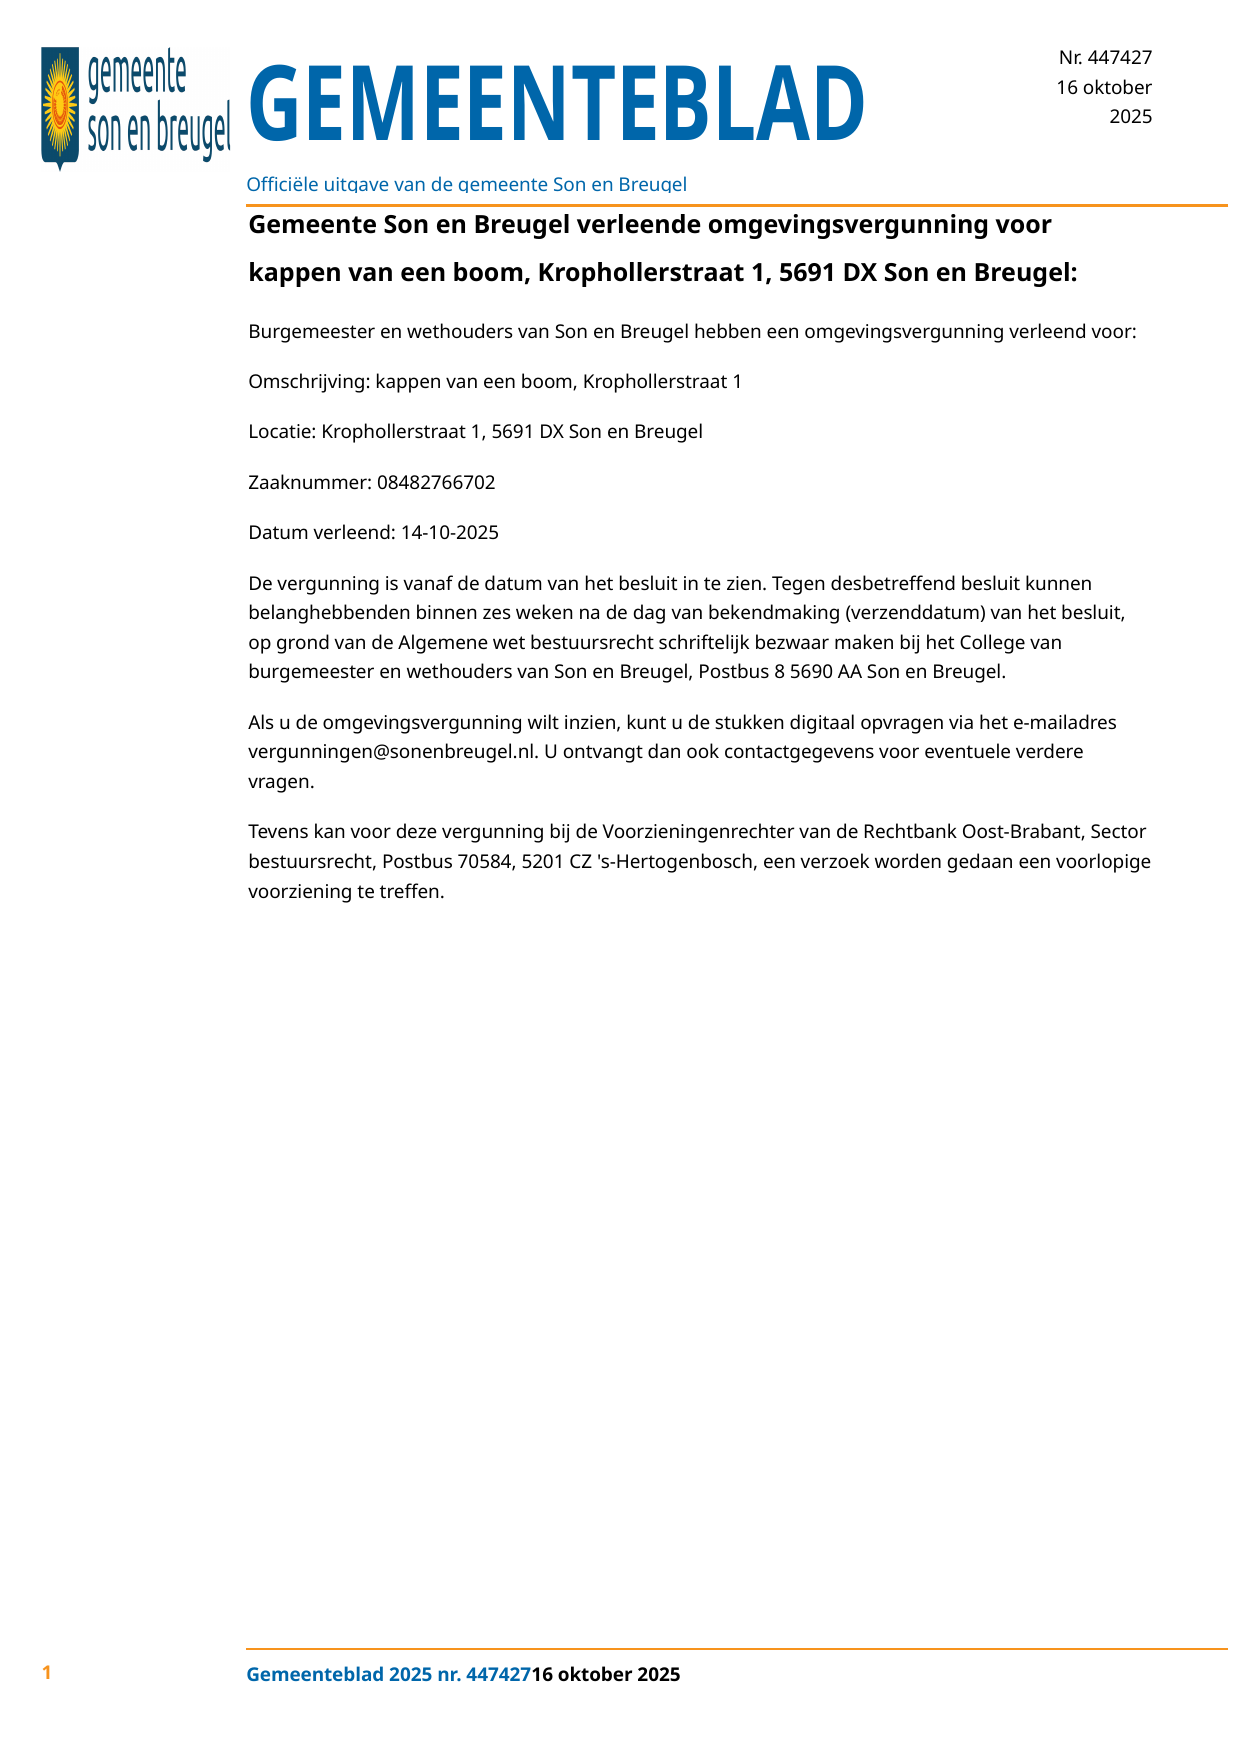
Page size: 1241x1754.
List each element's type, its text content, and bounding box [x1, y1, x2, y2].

text Als u de omgevingsvergunning wilt inzien, kunt u de stukken digitaal opvragen via het e-mailadres vergunningen@sonenbreugel.nl. U ontvangt dan ook contactgegevens voor eventuele verdere vragen. [248, 709, 1152, 794]
text Datum verleend: 14-10-2025 [248, 519, 1152, 545]
text Locatie: Krophollerstraat 1, 5691 DX Son en Breugel [248, 419, 1152, 444]
text Burgemeester en wethouders van Son en Breugel hebben een omgevingsvergunning verleend voor: [248, 318, 1152, 344]
text Omschrijving: kappen van een boom, Krophollerstraat 1 [248, 368, 1152, 394]
text Gemeente Son en Breugel verleende omgevingsvergunning voor kappen van een boom, Krophollerstraat 1, 5691 DX Son en Breugel: [248, 207, 1152, 288]
text Tevens kan voor deze vergunning bij de Voorzieningenrechter van de Rechtbank Oost-Brabant, Sector bestuursrecht, Postbus 70584, 5201 CZ 's-Hertogenbosch, een verzoek worden gedaan een voorlopige voorziening te treffen. [248, 819, 1152, 904]
text Zaaknummer: 08482766702 [248, 469, 1152, 495]
text De vergunning is vanaf de datum van het besluit in te zien. Tegen desbetreffend besluit kunnen belanghebbenden binnen zes weken na de dag van bekendmaking (verzenddatum) van het besluit, op grond van de Algemene wet bestuursrecht schriftelijk bezwaar maken bij het College van burgemeester en wethouders van Son en Breugel, Postbus 8 5690 AA Son en Breugel. [248, 570, 1152, 684]
picture [41, 47, 231, 172]
